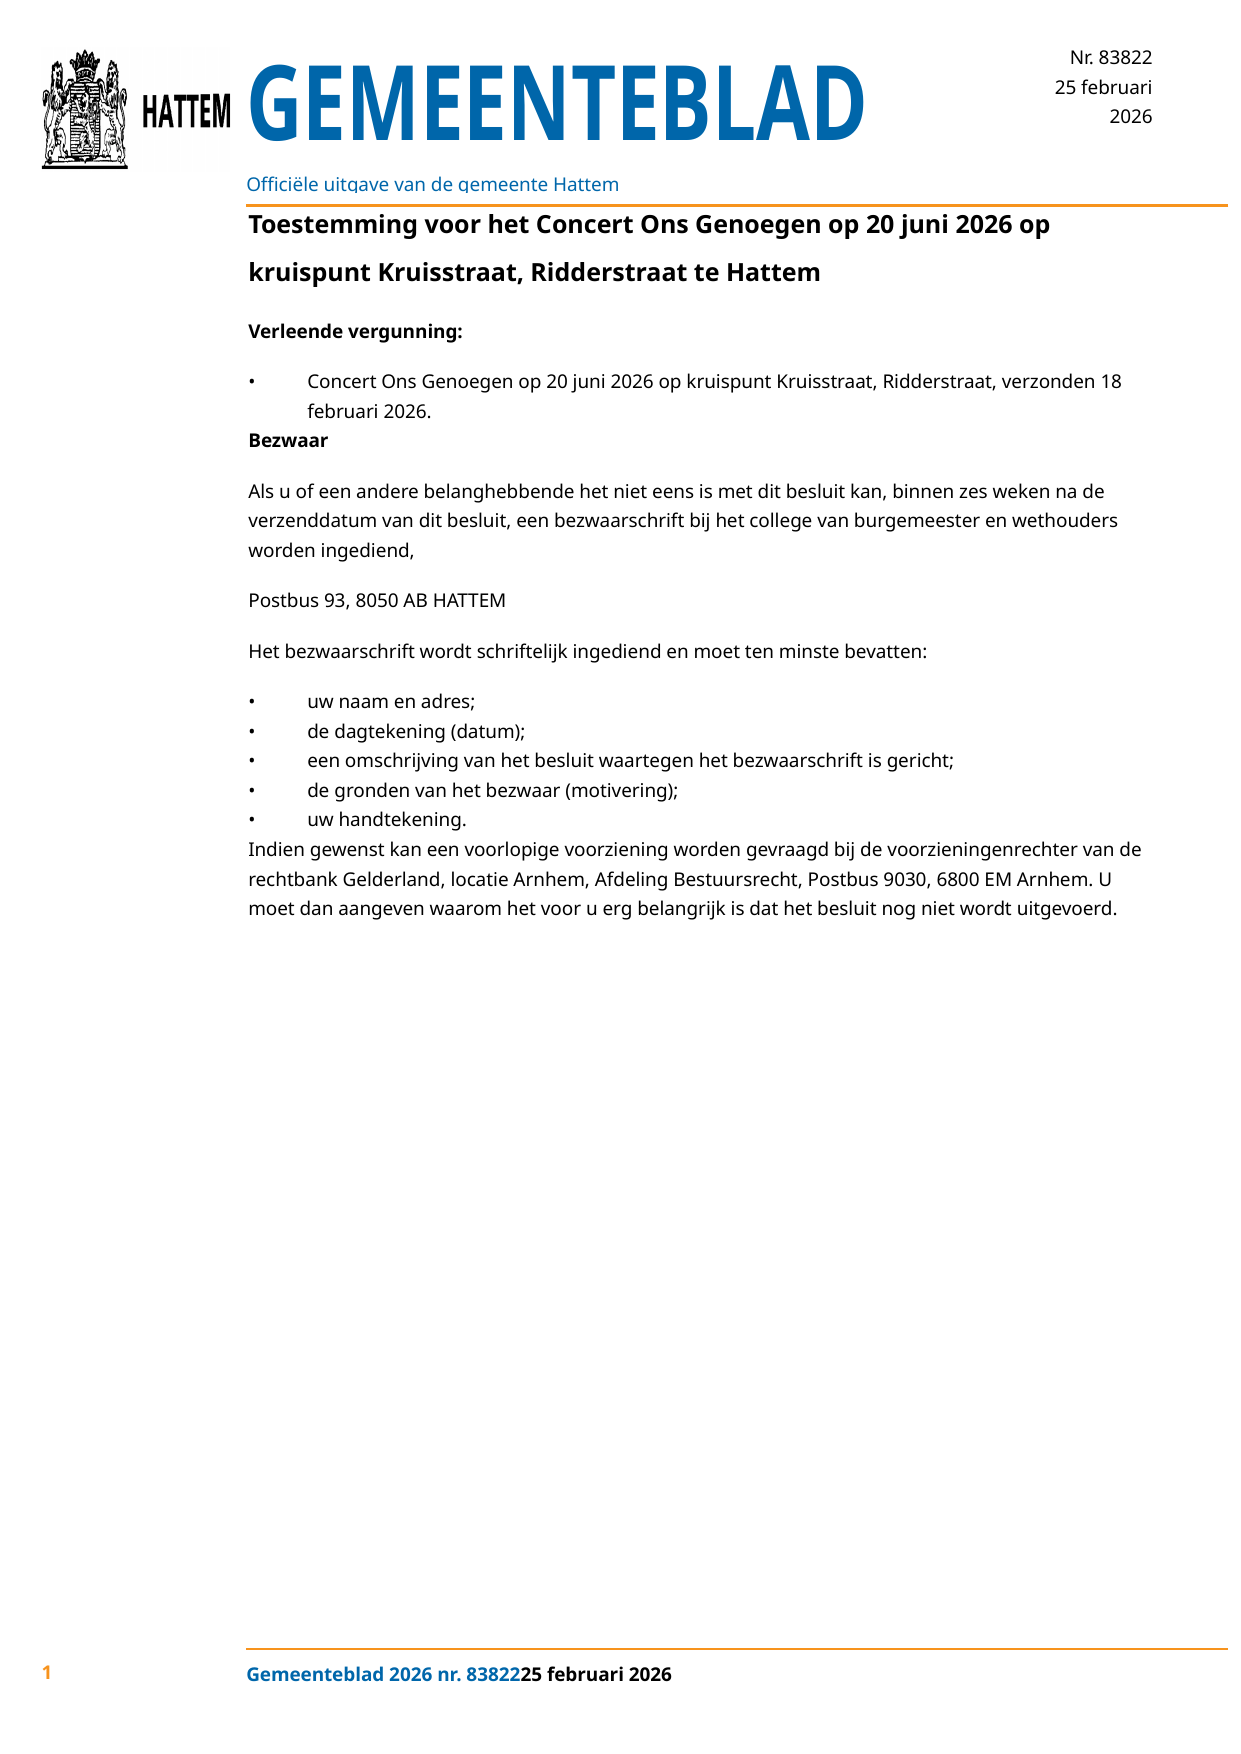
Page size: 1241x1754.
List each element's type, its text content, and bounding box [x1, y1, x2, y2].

list een omschrijving van het besluit waartegen het bezwaarschrift is gericht; [248, 747, 1152, 773]
text Toestemming voor het Concert Ons Genoegen op 20 juni 2026 op kruispunt Kruisstraat, Ridderstraat te Hattem [248, 207, 1152, 288]
text Indien gewenst kan een voorlopige voorziening worden gevraagd bij de voorzieningenrechter van de rechtbank Gelderland, locatie Arnhem, Afdeling Bestuursrecht, Postbus 9030, 6800 EM Arnhem. U moet dan aangeven waarom het voor u erg belangrijk is dat het besluit nog niet wordt uitgevoerd. [248, 836, 1152, 921]
list uw naam en adres; [248, 688, 1152, 714]
text Bezwaar [248, 427, 1152, 453]
text Het bezwaarschrift wordt schriftelijk ingediend en moet ten minste bevatten: [248, 638, 1152, 664]
text Als u of een andere belanghebbende het niet eens is met dit besluit kan, binnen zes weken na de verzenddatum van dit besluit, een bezwaarschrift bij het college van burgemeester en wethouders worden ingediend, [248, 478, 1152, 563]
list de dagtekening (datum); [248, 718, 1152, 744]
text Verleende vergunning: [248, 318, 1152, 344]
text Postbus 93, 8050 AB HATTEM [248, 587, 1152, 613]
list uw handtekening. [248, 807, 1152, 832]
picture [41, 47, 231, 172]
list Concert Ons Genoegen op 20 juni 2026 op kruispunt Kruisstraat, Ridderstraat, verzonden 18 februari 2026. [248, 368, 1152, 424]
list de gronden van het bezwaar (motivering); [248, 777, 1152, 803]
